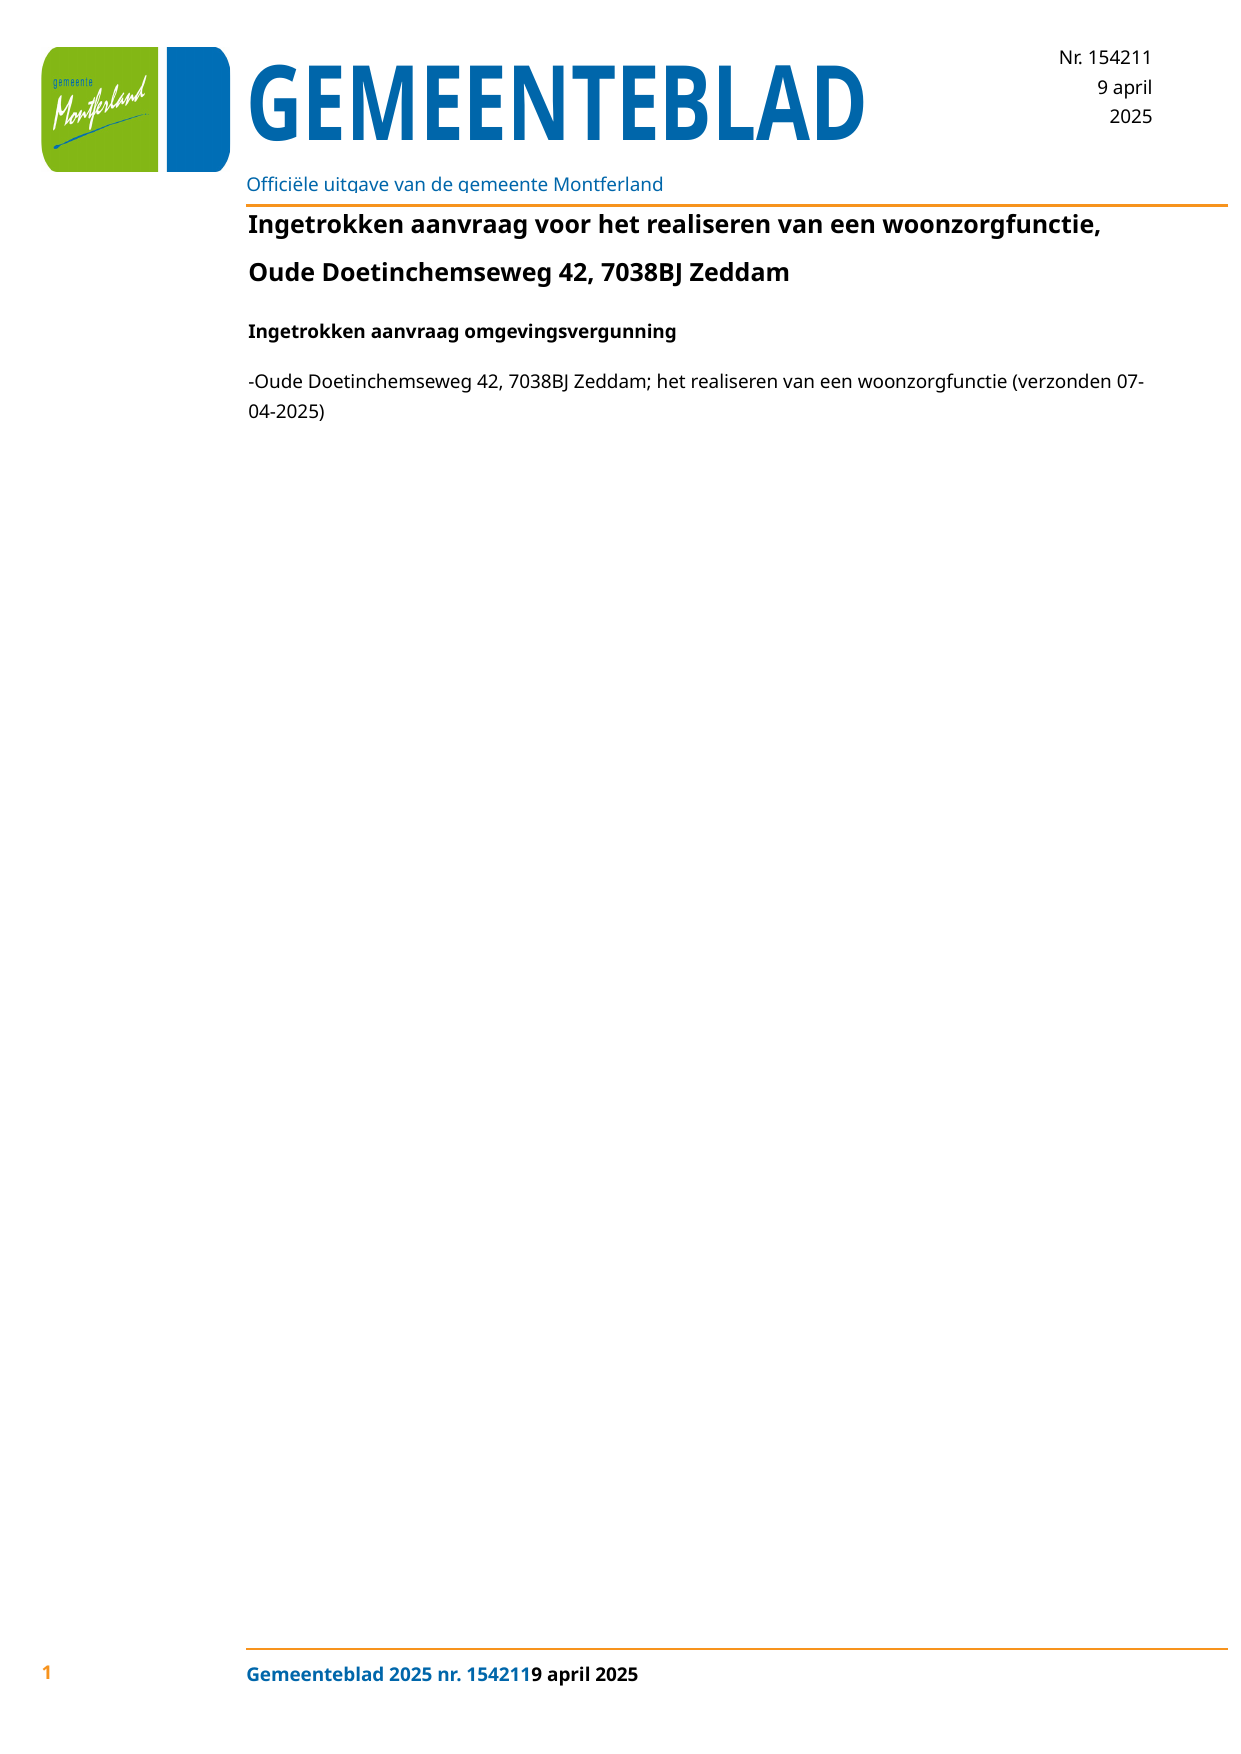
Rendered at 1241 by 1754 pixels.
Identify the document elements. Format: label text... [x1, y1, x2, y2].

text Ingetrokken aanvraag voor het realiseren van een woonzorgfunctie, Oude Doetinchemseweg 42, 7038BJ Zeddam [248, 207, 1152, 288]
text -Oude Doetinchemseweg 42, 7038BJ Zeddam; het realiseren van een woonzorgfunctie (verzonden 07-04-2025) [248, 368, 1152, 424]
text Ingetrokken aanvraag omgevingsvergunning [248, 318, 1152, 344]
picture [41, 47, 231, 172]
